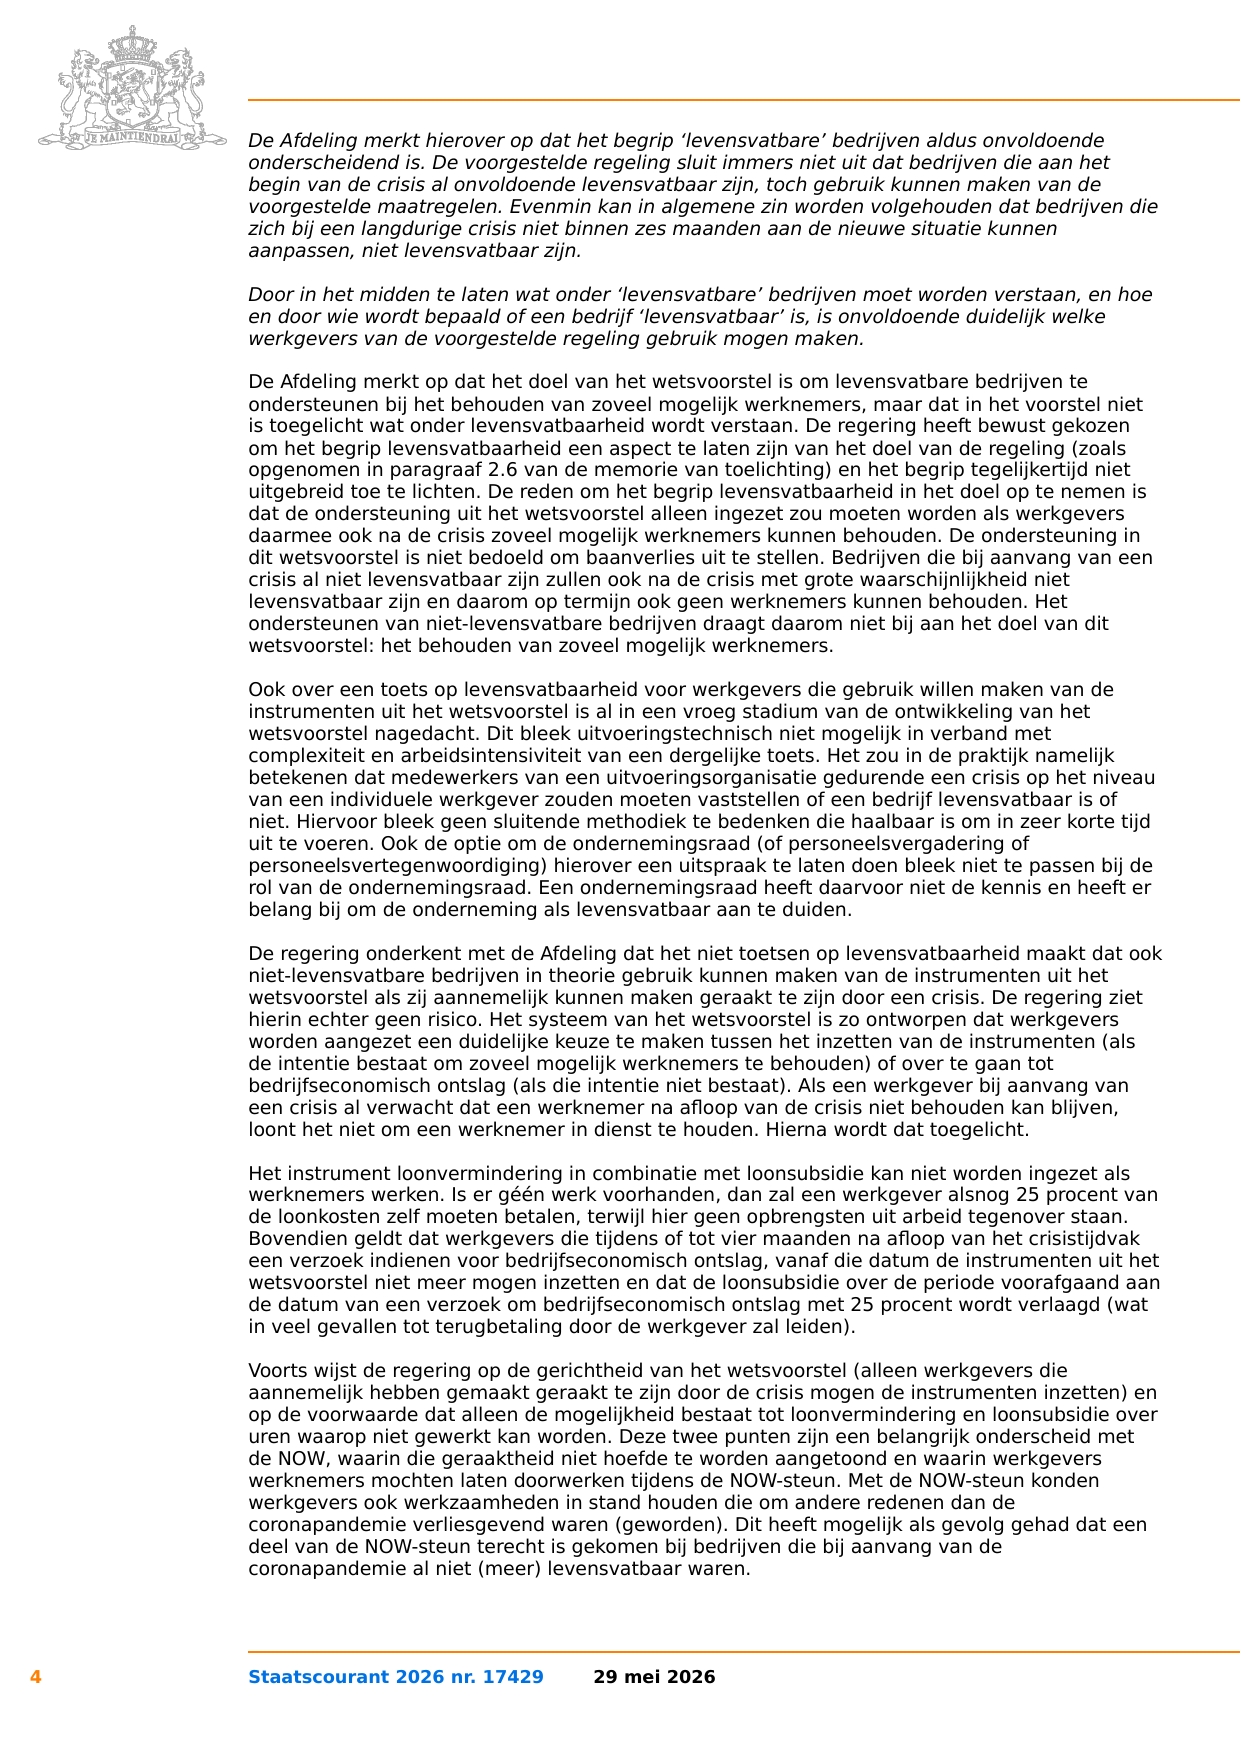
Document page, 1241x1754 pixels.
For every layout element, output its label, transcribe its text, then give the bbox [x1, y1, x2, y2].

text De Afdeling merkt op dat het doel van het wetsvoorstel is om levensvatbare bedrijven te ondersteunen bij het behouden van zoveel mogelijk werknemers, maar dat in het voorstel niet is toegelicht wat onder levensvatbaarheid wordt verstaan. De regering heeft bewust gekozen om het begrip levensvatbaarheid een aspect te laten zijn van het doel van de regeling (zoals opgenomen in paragraaf 2.6 van de memorie van toelichting) en het begrip tegelijkertijd niet uitgebreid toe te lichten. De reden om het begrip levensvatbaarheid in het doel op te nemen is dat de ondersteuning uit het wetsvoorstel alleen ingezet zou moeten worden als werkgevers daarmee ook na de crisis zoveel mogelijk werknemers kunnen behouden. De ondersteuning in dit wetsvoorstel is niet bedoeld om baanverlies uit te stellen. Bedrijven die bij aanvang van een crisis al niet levensvatbaar zijn zullen ook na de crisis met grote waarschijnlijkheid niet levensvatbaar zijn en daarom op termijn ook geen werknemers kunnen behouden. Het ondersteunen van niet-levensvatbare bedrijven draagt daarom niet bij aan het doel van dit wetsvoorstel: het behouden van zoveel mogelijk werknemers. [248, 371, 1163, 657]
text De Afdeling merkt hierover op dat het begrip ‘levensvatbare’ bedrijven aldus onvoldoende onderscheidend is. De voorgestelde regeling sluit immers niet uit dat bedrijven die aan het begin van de crisis al onvoldoende levensvatbaar zijn, toch gebruik kunnen maken van de voorgestelde maatregelen. Evenmin kan in algemene zin worden volgehouden dat bedrijven die zich bij een langdurige crisis niet binnen zes maanden aan de nieuwe situatie kunnen aanpassen, niet levensvatbaar zijn. [248, 130, 1163, 262]
text De regering onderkent met de Afdeling dat het niet toetsen op levensvatbaarheid maakt dat ook niet-levensvatbare bedrijven in theorie gebruik kunnen maken van de instrumenten uit het wetsvoorstel als zij aannemelijk kunnen maken geraakt te zijn door een crisis. De regering ziet hierin echter geen risico. Het systeem van het wetsvoorstel is zo ontworpen dat werkgevers worden aangezet een duidelijke keuze te maken tussen het inzetten van de instrumenten (als de intentie bestaat om zoveel mogelijk werknemers te behouden) of over te gaan tot bedrijfseconomisch ontslag (als die intentie niet bestaat). Als een werkgever bij aanvang van een crisis al verwacht dat een werknemer na afloop van de crisis niet behouden kan blijven, loont het niet om een werknemer in dienst te houden. Hierna wordt dat toegelicht. [248, 943, 1163, 1141]
text Door in het midden te laten wat onder ‘levensvatbare’ bedrijven moet worden verstaan, en hoe en door wie wordt bepaald of een bedrijf ‘levensvatbaar’ is, is onvoldoende duidelijk welke werkgevers van de voorgestelde regeling gebruik mogen maken. [248, 284, 1163, 349]
text Voorts wijst de regering op de gerichtheid van het wetsvoorstel (alleen werkgevers die aannemelijk hebben gemaakt geraakt te zijn door de crisis mogen de instrumenten inzetten) en op de voorwaarde dat alleen de mogelijkheid bestaat tot loonvermindering en loonsubsidie over uren waarop niet gewerkt kan worden. Deze twee punten zijn een belangrijk onderscheid met de NOW, waarin die geraaktheid niet hoefde te worden aangetoond en waarin werkgevers werknemers mochten laten doorwerken tijdens de NOW-steun. Met de NOW-steun konden werkgevers ook werkzaamheden in stand houden die om andere redenen dan de coronapandemie verliesgevend waren (geworden). Dit heeft mogelijk als gevolg gehad dat een deel van de NOW-steun terecht is gekomen bij bedrijven die bij aanvang van de coronapandemie al niet (meer) levensvatbaar waren. [248, 1360, 1163, 1580]
picture [38, 25, 227, 150]
text Het instrument loonvermindering in combinatie met loonsubsidie kan niet worden ingezet als werknemers werken. Is er géén werk voorhanden, dan zal een werkgever alsnog 25 procent van de loonkosten zelf moeten betalen, terwijl hier geen opbrengsten uit arbeid tegenover staan. Bovendien geldt dat werkgevers die tijdens of tot vier maanden na afloop van het crisistijdvak een verzoek indienen voor bedrijfseconomisch ontslag, vanaf die datum de instrumenten uit het wetsvoorstel niet meer mogen inzetten en dat de loonsubsidie over de periode voorafgaand aan de datum van een verzoek om bedrijfseconomisch ontslag met 25 procent wordt verlaagd (wat in veel gevallen tot terugbetaling door de werkgever zal leiden). [248, 1162, 1163, 1338]
text Ook over een toets op levensvatbaarheid voor werkgevers die gebruik willen maken van de instrumenten uit het wetsvoorstel is al in een vroeg stadium van de ontwikkeling van het wetsvoorstel nagedacht. Dit bleek uitvoeringstechnisch niet mogelijk in verband met complexiteit en arbeidsintensiviteit van een dergelijke toets. Het zou in de praktijk namelijk betekenen dat medewerkers van een uitvoeringsorganisatie gedurende een crisis op het niveau van een individuele werkgever zouden moeten vaststellen of een bedrijf levensvatbaar is of niet. Hiervoor bleek geen sluitende methodiek te bedenken die haalbaar is om in zeer korte tijd uit te voeren. Ook de optie om de ondernemingsraad (of personeelsvergadering of personeelsvertegenwoordiging) hierover een uitspraak te laten doen bleek niet te passen bij de rol van de ondernemingsraad. Een ondernemingsraad heeft daarvoor niet de kennis en heeft er belang bij om de onderneming als levensvatbaar aan te duiden. [248, 679, 1163, 921]
